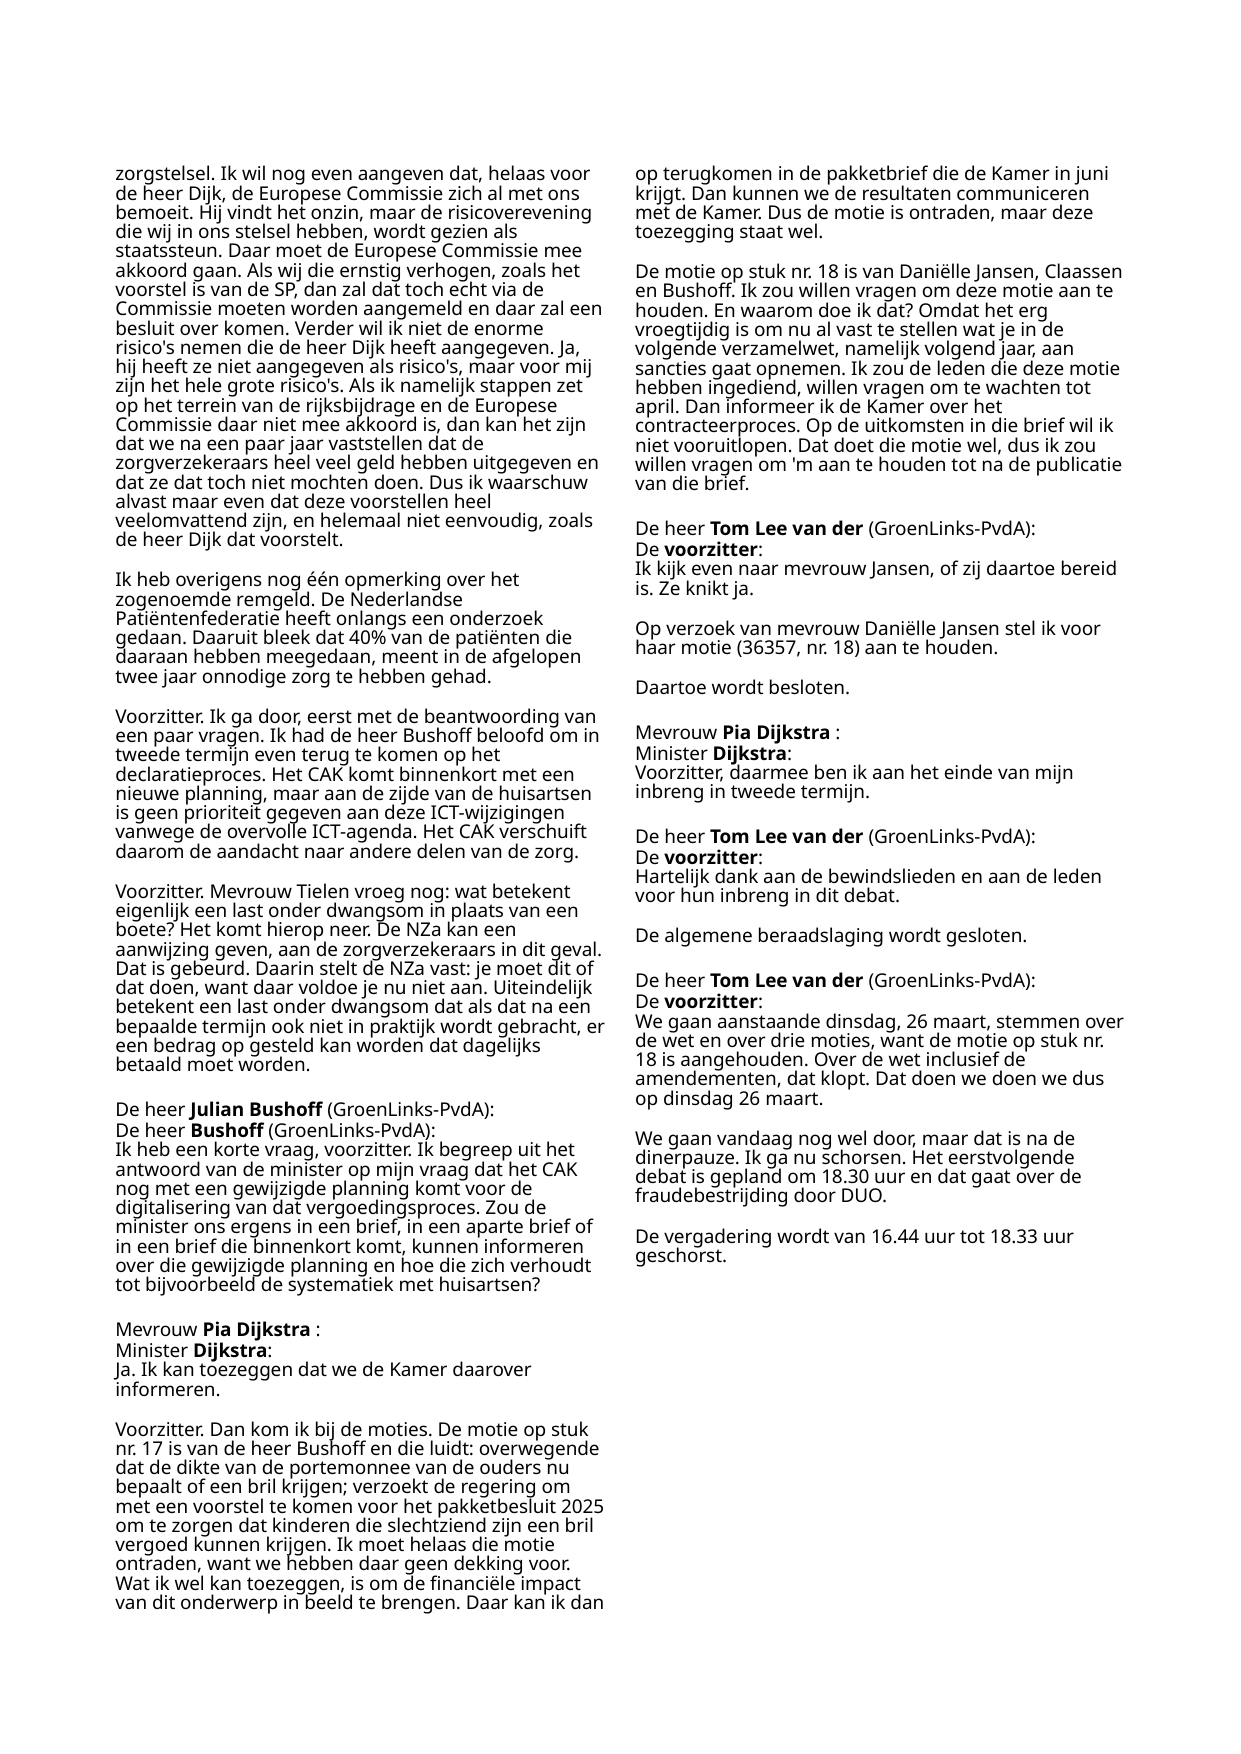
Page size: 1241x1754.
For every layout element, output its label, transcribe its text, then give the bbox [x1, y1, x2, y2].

text De motie op stuk nr. 18 is van Daniëlle Jansen, Claassen en Bushoff. Ik zou willen vragen om deze motie aan te houden. En waarom doe ik dat? Omdat het erg vroegtijdig is om nu al vast te stellen wat je in de volgende verzamelwet, namelijk volgend jaar, aan sancties gaat opnemen. Ik zou de leden die deze motie hebben ingediend, willen vragen om te wachten tot april. Dan informeer ik de Kamer over het contracteerproces. Op de uitkomsten in die brief wil ik niet vooruitlopen. Dat doet die motie wel, dus ik zou willen vragen om 'm aan te houden tot na de publicatie van die brief. [635, 263, 1125, 494]
text Ik kijk even naar mevrouw Jansen, of zij daartoe bereid is. Ze knikt ja. [635, 560, 1125, 599]
text Ik heb een korte vraag, voorzitter. Ik begreep uit het antwoord van de minister op mijn vraag dat het CAK nog met een gewijzigde planning komt voor de digitalisering van dat vergoedingsproces. Zou de minister ons ergens in een brief, in een aparte brief of in een brief die binnenkort komt, kunnen informeren over die gewijzigde planning en hoe die zich verhoudt tot bijvoorbeeld de systematiek met huisartsen? [115, 1141, 605, 1295]
text Mevrouw Pia Dijkstra : [115, 1316, 605, 1342]
text De heer Tom Lee van der (GroenLinks-PvdA): [635, 515, 1125, 541]
text Minister Dijkstra: [635, 744, 1125, 764]
text We gaan aanstaande dinsdag, 26 maart, stemmen over de wet en over drie moties, want de motie op stuk nr. 18 is aangehouden. Over de wet inclusief de amendementen, dat klopt. Dat doen we doen we dus op dinsdag 26 maart. [635, 1013, 1125, 1109]
text Hartelijk dank aan de bewindslieden en aan de leden voor hun inbreng in dit debat. [635, 868, 1125, 907]
text op terugkomen in de pakketbrief die de Kamer in juni krijgt. Dan kunnen we de resultaten communiceren met de Kamer. Dus de motie is ontraden, maar deze toezegging staat wel. [635, 165, 1125, 242]
text Op verzoek van mevrouw Daniëlle Jansen stel ik voor haar motie (36357, nr. 18) aan te houden. [635, 619, 1125, 658]
text De heer Tom Lee van der (GroenLinks-PvdA): [635, 968, 1125, 993]
text Ja. Ik kan toezeggen dat we de Kamer daarover informeren. [115, 1361, 605, 1400]
text De voorzitter: [635, 541, 1125, 560]
text De vergadering wordt van 16.44 uur tot 18.33 uur geschorst. [635, 1228, 1125, 1266]
text Minister Dijkstra: [115, 1342, 605, 1361]
text De algemene beraadslaging wordt gesloten. [635, 927, 1125, 947]
text De heer Julian Bushoff (GroenLinks-PvdA): [115, 1096, 605, 1122]
text Voorzitter. Dan kom ik bij de moties. De motie op stuk nr. 17 is van de heer Bushoff en die luidt: overwegende dat de dikte van de portemonnee van de ouders nu bepaalt of een bril krijgen; verzoekt de regering om met een voorstel te komen voor het pakketbesluit 2025 om te zorgen dat kinderen die slechtziend zijn een bril vergoed kunnen krijgen. Ik moet helaas die motie ontraden, want we hebben daar geen dekking voor. Wat ik wel kan toezeggen, is om de financiële impact van dit onderwerp in beeld te brengen. Daar kan ik dan [115, 1421, 605, 1613]
text zorgstelsel. Ik wil nog even aangeven dat, helaas voor de heer Dijk, de Europese Commissie zich al met ons bemoeit. Hij vindt het onzin, maar de risicoverevening die wij in ons stelsel hebben, wordt gezien als staatssteun. Daar moet de Europese Commissie mee akkoord gaan. Als wij die ernstig verhogen, zoals het voorstel is van de SP, dan zal dat toch echt via de Commissie moeten worden aangemeld en daar zal een besluit over komen. Verder wil ik niet de enorme risico's nemen die de heer Dijk heeft aangegeven. Ja, hij heeft ze niet aangegeven als risico's, maar voor mij zijn het hele grote risico's. Als ik namelijk stappen zet op het terrein van de rijksbijdrage en de Europese Commissie daar niet mee akkoord is, dan kan het zijn dat we na een paar jaar vaststellen dat de zorgverzekeraars heel veel geld hebben uitgegeven en dat ze dat toch niet mochten doen. Dus ik waarschuw alvast maar even dat deze voorstellen heel veelomvattend zijn, en helemaal niet eenvoudig, zoals de heer Dijk dat voorstelt. [115, 165, 605, 551]
text Ik heb overigens nog één opmerking over het zogenoemde remgeld. De Nederlandse Patiëntenfederatie heeft onlangs een onderzoek gedaan. Daaruit bleek dat 40% van de patiënten die daaraan hebben meegedaan, meent in de afgelopen twee jaar onnodige zorg te hebben gehad. [115, 571, 605, 687]
text Daartoe wordt besloten. [635, 679, 1125, 698]
text De voorzitter: [635, 993, 1125, 1013]
text Voorzitter. Mevrouw Tielen vroeg nog: wat betekent eigenlijk een last onder dwangsom in plaats van een boete? Het komt hierop neer. De NZa kan een aanwijzing geven, aan de zorgverzekeraars in dit geval. Dat is gebeurd. Daarin stelt de NZa vast: je moet dit of dat doen, want daar voldoe je nu niet aan. Uiteindelijk betekent een last onder dwangsom dat als dat na een bepaalde termijn ook niet in praktijk wordt gebracht, er een bedrag op gesteld kan worden dat dagelijks betaald moet worden. [115, 883, 605, 1075]
text Voorzitter, daarmee ben ik aan het einde van mijn inbreng in tweede termijn. [635, 764, 1125, 802]
text Mevrouw Pia Dijkstra : [635, 719, 1125, 744]
text De heer Bushoff (GroenLinks-PvdA): [115, 1122, 605, 1141]
text We gaan vandaag nog wel door, maar dat is na de dinerpauze. Ik ga nu schorsen. Het eerstvolgende debat is gepland om 18.30 uur en dat gaat over de fraudebestrijding door DUO. [635, 1130, 1125, 1207]
text De voorzitter: [635, 849, 1125, 868]
text Voorzitter. Ik ga door, eerst met de beantwoording van een paar vragen. Ik had de heer Bushoff beloofd om in tweede termijn even terug te komen op het declaratieproces. Het CAK komt binnenkort met een nieuwe planning, maar aan de zijde van de huisartsen is geen prioriteit gegeven aan deze ICT-wijzigingen vanwege de overvolle ICT-agenda. Het CAK verschuift daarom de aandacht naar andere delen van de zorg. [115, 708, 605, 862]
text De heer Tom Lee van der (GroenLinks-PvdA): [635, 823, 1125, 849]
